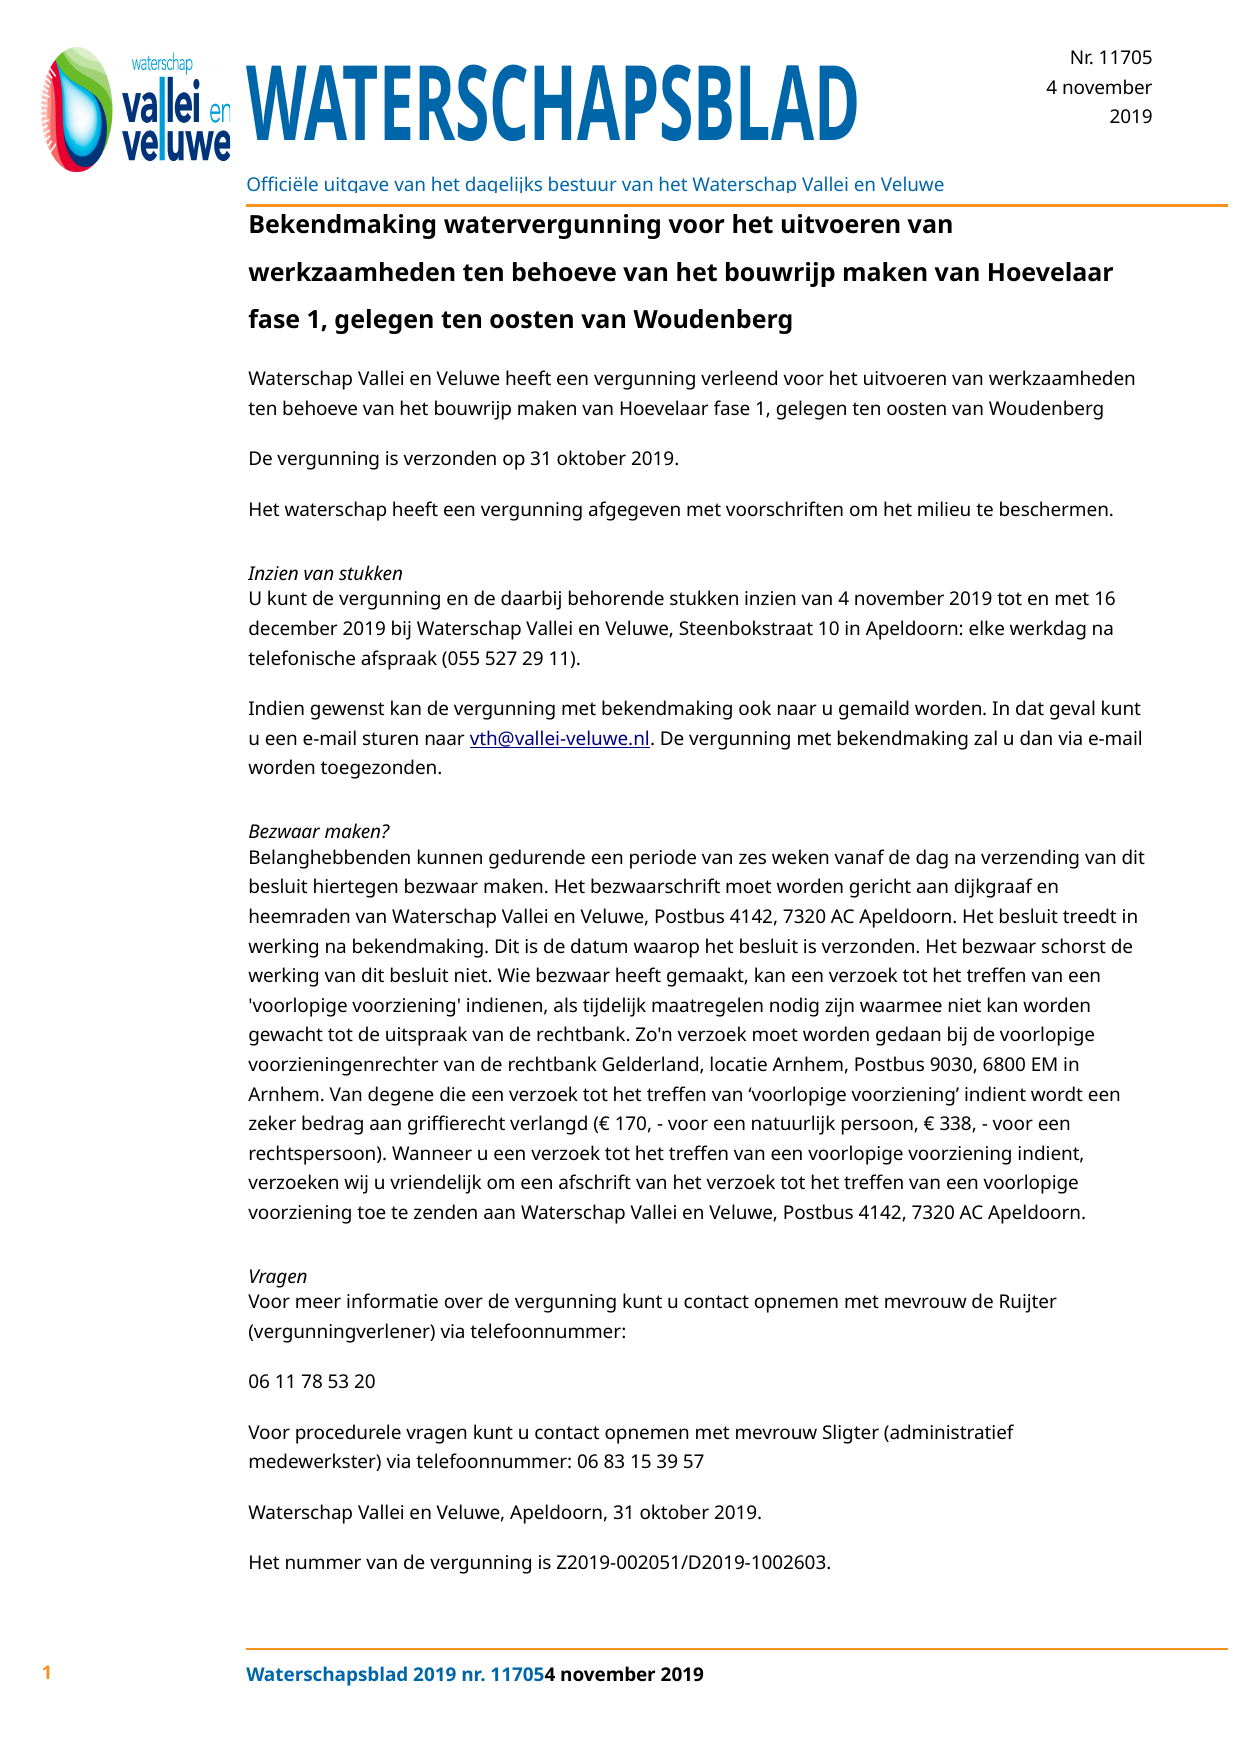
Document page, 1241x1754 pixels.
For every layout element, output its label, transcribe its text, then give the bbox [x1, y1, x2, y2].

text Inzien van stukken [248, 560, 1152, 586]
text Belanghebbenden kunnen gedurende een periode van zes weken vanaf de dag na verzending van dit besluit hiertegen bezwaar maken. Het bezwaarschrift moet worden gericht aan dijkgraaf en heemraden van Waterschap Vallei en Veluwe, Postbus 4142, 7320 AC Apeldoorn. Het besluit treedt in werking na bekendmaking. Dit is de datum waarop het besluit is verzonden. Het bezwaar schorst de werking van dit besluit niet. Wie bezwaar heeft gemaakt, kan een verzoek tot het treffen van een 'voorlopige voorziening' indienen, als tijdelijk maatregelen nodig zijn waarmee niet kan worden gewacht tot de uitspraak van de rechtbank. Zo'n verzoek moet worden gedaan bij de voorlopige voorzieningenrechter van de rechtbank Gelderland, locatie Arnhem, Postbus 9030, 6800 EM in Arnhem. Van degene die een verzoek tot het treffen van ‘voorlopige voorziening’ indient wordt een zeker bedrag aan griffierecht verlangd (€ 170, - voor een natuurlijk persoon, € 338, - voor een rechtspersoon). Wanneer u een verzoek tot het treffen van een voorlopige voorziening indient, verzoeken wij u vriendelijk om een afschrift van het verzoek tot het treffen van een voorlopige voorziening toe te zenden aan Waterschap Vallei en Veluwe, Postbus 4142, 7320 AC Apeldoorn. [248, 844, 1152, 1225]
text Het waterschap heeft een vergunning afgegeven met voorschriften om het milieu te beschermen. [248, 496, 1152, 522]
text Vragen [248, 1263, 1152, 1289]
text Bekendmaking watervergunning voor het uitvoeren van werkzaamheden ten behoeve van het bouwrijp maken van Hoevelaar fase 1, gelegen ten oosten van Woudenberg [248, 207, 1152, 336]
text Indien gewenst kan de vergunning met bekendmaking ook naar u gemaild worden. In dat geval kunt u een e-mail sturen naar vth@vallei-veluwe.nl. De vergunning met bekendmaking zal u dan via e-mail worden toegezonden. [248, 695, 1152, 780]
picture [41, 47, 231, 172]
text Voor procedurele vragen kunt u contact opnemen met mevrouw Sligter (administratief medewerkster) via telefoonnummer: 06 83 15 39 57 [248, 1419, 1152, 1474]
text Bezwaar maken? [248, 818, 1152, 844]
text De vergunning is verzonden op 31 oktober 2019. [248, 446, 1152, 471]
text Het nummer van de vergunning is Z2019-002051/D2019-1002603. [248, 1549, 1152, 1575]
text Waterschap Vallei en Veluwe, Apeldoorn, 31 oktober 2019. [248, 1499, 1152, 1525]
text Waterschap Vallei en Veluwe heeft een vergunning verleend voor het uitvoeren van werkzaamheden ten behoeve van het bouwrijp maken van Hoevelaar fase 1, gelegen ten oosten van Woudenberg [248, 366, 1152, 421]
text 06 11 78 53 20 [248, 1369, 1152, 1394]
text U kunt de vergunning en de daarbij behorende stukken inzien van 4 november 2019 tot en met 16 december 2019 bij Waterschap Vallei en Veluwe, Steenbokstraat 10 in Apeldoorn: elke werkdag na telefonische afspraak (055 527 29 11). [248, 586, 1152, 671]
text Voor meer informatie over de vergunning kunt u contact opnemen met mevrouw de Ruijter (vergunningverlener) via telefoonnummer: [248, 1289, 1152, 1344]
